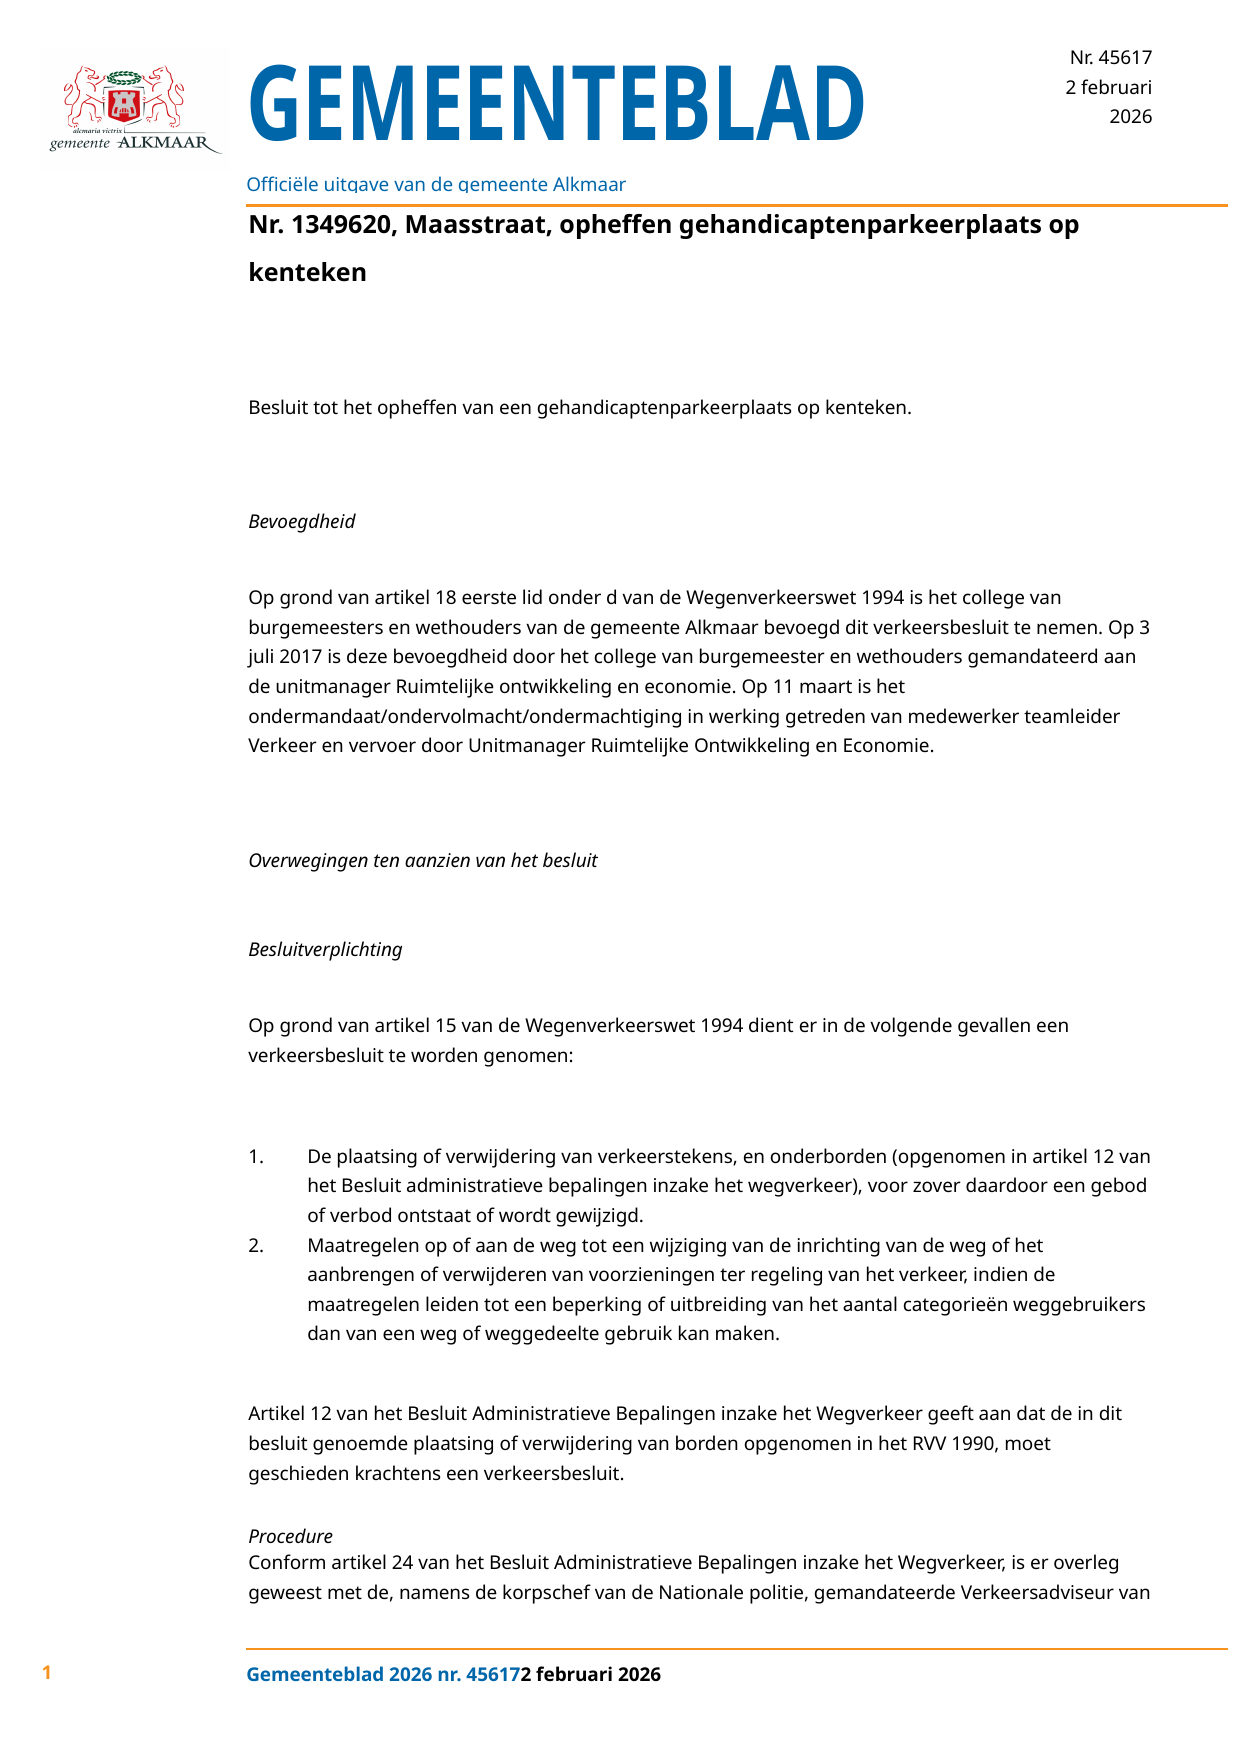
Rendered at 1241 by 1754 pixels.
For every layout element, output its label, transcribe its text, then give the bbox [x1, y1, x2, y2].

text Conform artikel 24 van het Besluit Administratieve Bepalingen inzake het Wegverkeer, is er overleg geweest met de, namens de korpschef van de Nationale politie, gemandateerde Verkeersadviseur van [248, 1549, 1152, 1605]
picture [41, 47, 231, 172]
text Overwegingen ten aanzien van het besluit [248, 847, 1152, 873]
text Op grond van artikel 18 eerste lid onder d van de Wegenverkeerswet 1994 is het college van burgemeesters en wethouders van de gemeente Alkmaar bevoegd dit verkeersbesluit te nemen. Op 3 juli 2017 is deze bevoegdheid door het college van burgemeester en wethouders gemandateerd aan de unitmanager Ruimtelijke ontwikkeling en economie. Op 11 maart is het ondermandaat/ondervolmacht/ondermachtiging in werking getreden van medewerker teamleider Verkeer en vervoer door Unitmanager Ruimtelijke Ontwikkeling en Economie. [248, 584, 1152, 758]
text Op grond van artikel 15 van de Wegenverkeerswet 1994 dient er in de volgende gevallen een verkeersbesluit te worden genomen: [248, 1013, 1152, 1068]
text Besluitverplichting [248, 937, 1152, 962]
list De plaatsing of verwijdering van verkeerstekens, en onderborden (opgenomen in artikel 12 van het Besluit administratieve bepalingen inzake het wegverkeer), voor zover daardoor een gebod of verbod ontstaat of wordt gewijzigd. [248, 1143, 1152, 1228]
text Besluit tot het opheffen van een gehandicaptenparkeerplaats op kenteken. [248, 394, 1152, 420]
text Artikel 12 van het Besluit Administratieve Bepalingen inzake het Wegverkeer geeft aan dat de in dit besluit genoemde plaatsing of verwijdering van borden opgenomen in het RVV 1990, moet geschieden krachtens een verkeersbesluit. [248, 1401, 1152, 1486]
list Maatregelen op of aan de weg tot een wijziging van de inrichting van de weg of het aanbrengen of verwijderen van voorzieningen ter regeling van het verkeer, indien de maatregelen leiden tot een beperking of uitbreiding van het aantal categorieën weggebruikers dan van een weg of weggedeelte gebruik kan maken. [248, 1232, 1152, 1346]
text Nr. 1349620, Maasstraat, opheffen gehandicaptenparkeerplaats op kenteken [248, 207, 1152, 288]
text Procedure [248, 1524, 1152, 1549]
text Bevoegdheid [248, 508, 1152, 534]
